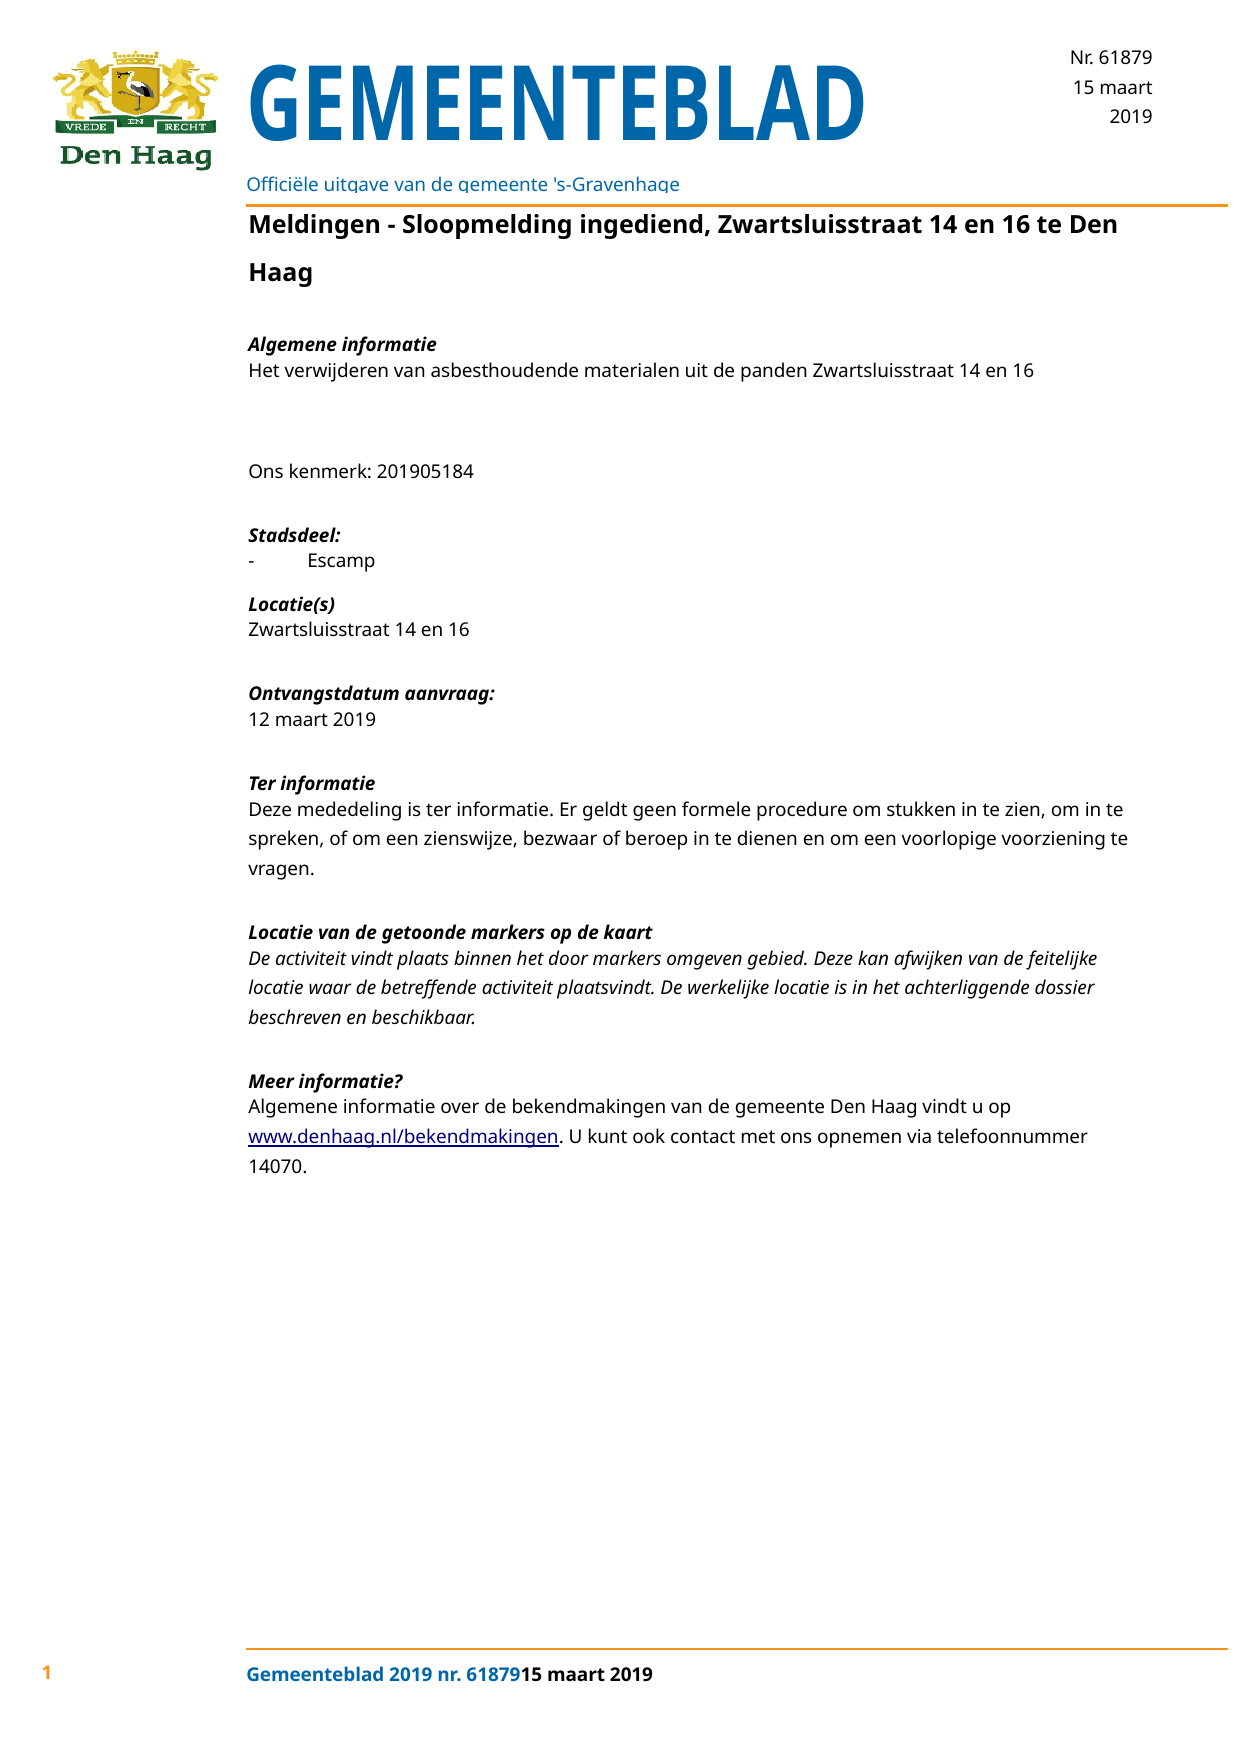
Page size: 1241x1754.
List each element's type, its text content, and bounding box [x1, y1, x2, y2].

text Zwartsluisstraat 14 en 16 [248, 617, 1152, 642]
text Meldingen - Sloopmelding ingediend, Zwartsluisstraat 14 en 16 te Den Haag [248, 207, 1152, 288]
text Algemene informatie [248, 331, 1152, 357]
list Escamp [248, 548, 1152, 573]
picture [41, 47, 231, 172]
text Algemene informatie over de bekendmakingen van de gemeente Den Haag vindt u op www.denhaag.nl/bekendmakingen. U kunt ook contact met ons opnemen via telefoonnummer 14070. [248, 1094, 1152, 1178]
text Stadsdeel: [248, 522, 1152, 548]
text Locatie(s) [248, 591, 1152, 617]
text De activiteit vindt plaats binnen het door markers omgeven gebied. Deze kan afwijken van de feitelijke locatie waar de betreffende activiteit plaatsvindt. De werkelijke locatie is in het achterliggende dossier beschreven en beschikbaar. [248, 945, 1152, 1030]
text Meer informatie? [248, 1068, 1152, 1094]
text Locatie van de getoonde markers op de kaart [248, 919, 1152, 945]
text Ter informatie [248, 770, 1152, 796]
text Ontvangstdatum aanvraag: [248, 681, 1152, 706]
text 12 maart 2019 [248, 706, 1152, 732]
text Ons kenmerk: 201905184 [248, 458, 1152, 484]
text Het verwijderen van asbesthoudende materialen uit de panden Zwartsluisstraat 14 en 16 [248, 357, 1152, 383]
text Deze mededeling is ter informatie. Er geldt geen formele procedure om stukken in te zien, om in te spreken, of om een zienswijze, bezwaar of beroep in te dienen en om een voorlopige voorziening te vragen. [248, 796, 1152, 881]
